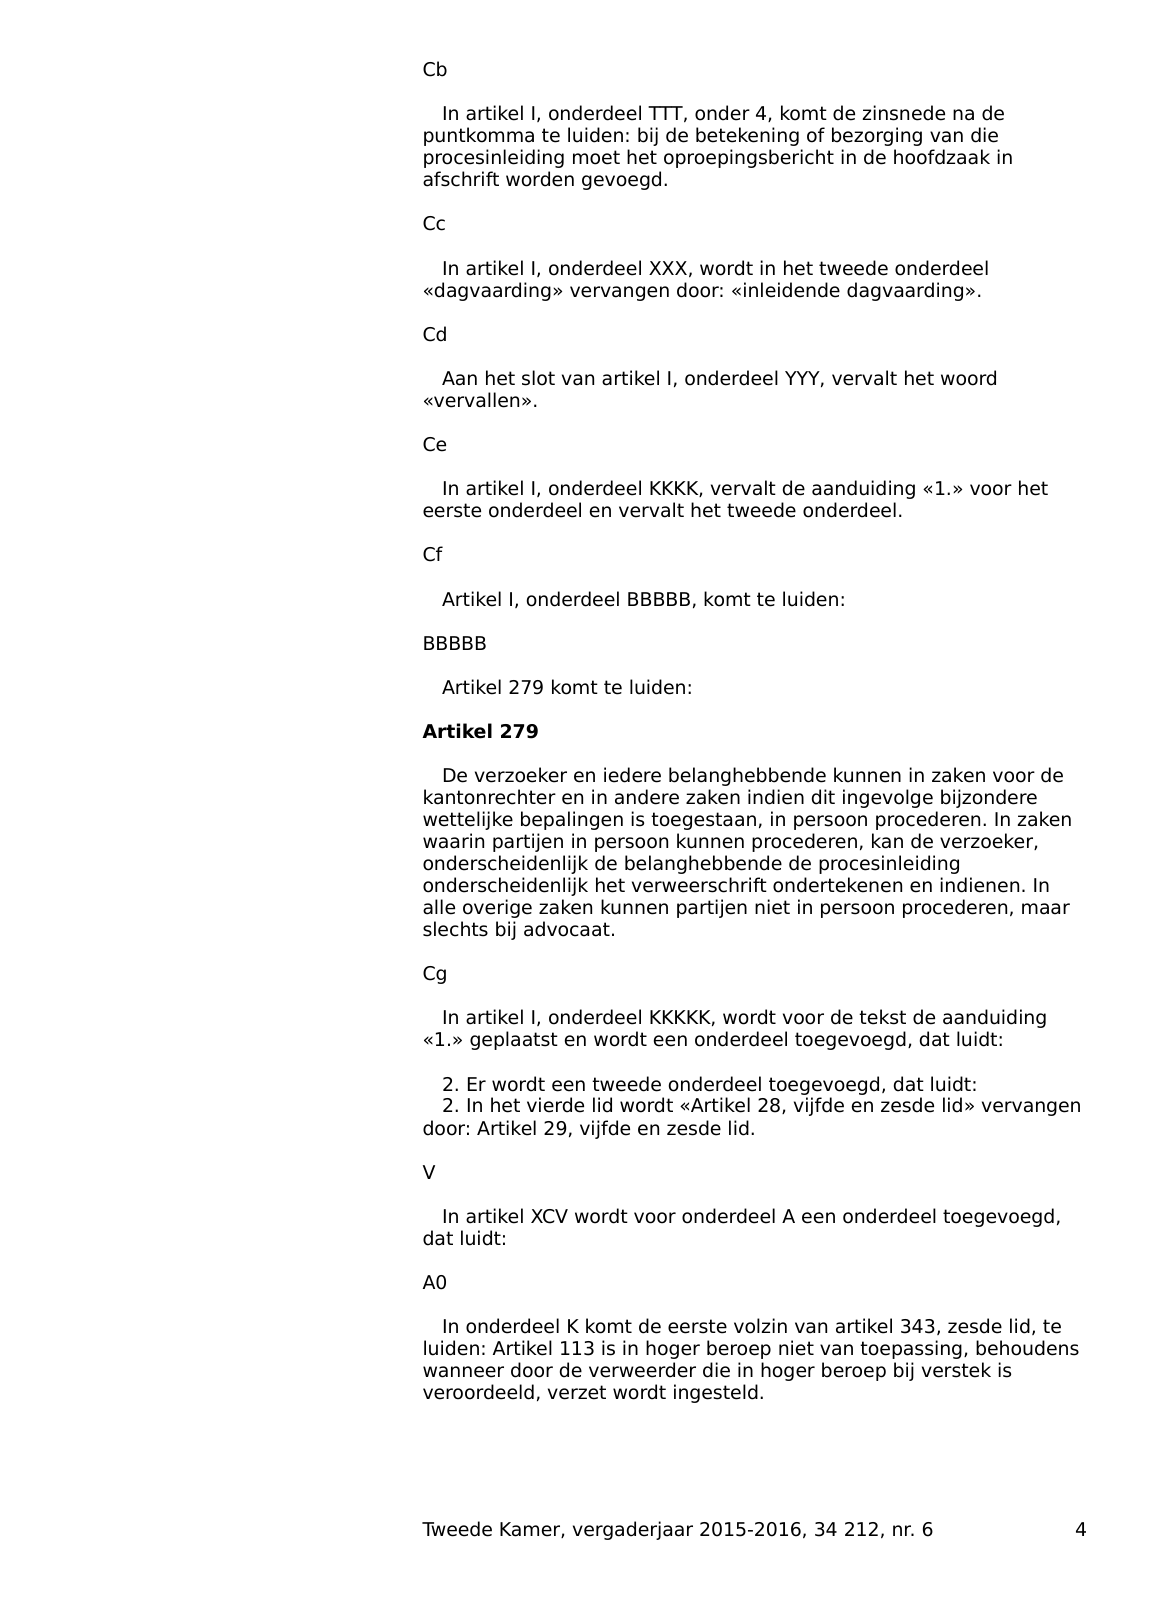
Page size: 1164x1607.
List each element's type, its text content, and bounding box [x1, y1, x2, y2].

subtitle Cd [422, 324, 1087, 346]
text In artikel I, onderdeel TTT, onder 4, komt de zinsnede na de puntkomma te luiden: bij de betekening of bezorging van die procesinleiding moet het oproepingsbericht in de hoofdzaak in afschrift worden gevoegd. [422, 103, 1087, 191]
subtitle Cf [422, 544, 1087, 566]
subtitle Artikel 279 [422, 721, 1087, 743]
subtitle Cg [422, 963, 1087, 985]
text Artikel I, onderdeel BBBBB, komt te luiden: [422, 588, 1087, 610]
subtitle BBBBB [422, 633, 1087, 654]
subtitle Cb [422, 59, 1087, 81]
text 2. In het vierde lid wordt «Artikel 28, vijfde en zesde lid» vervangen door: Artikel 29, vijfde en zesde lid. [422, 1095, 1087, 1139]
subtitle Ce [422, 434, 1087, 456]
subtitle V [422, 1162, 1087, 1183]
text In artikel I, onderdeel XXX, wordt in het tweede onderdeel «dagvaarding» vervangen door: «inleidende dagvaarding». [422, 257, 1087, 301]
text In artikel I, onderdeel KKKK, vervalt de aanduiding «1.» voor het eerste onderdeel en vervalt het tweede onderdeel. [422, 478, 1087, 522]
text In artikel I, onderdeel KKKKK, wordt voor de tekst de aanduiding «1.» geplaatst en wordt een onderdeel toegevoegd, dat luidt: [422, 1007, 1087, 1051]
text De verzoeker en iedere belanghebbende kunnen in zaken voor de kantonrechter en in andere zaken indien dit ingevolge bijzondere wettelijke bepalingen is toegestaan, in persoon procederen. In zaken waarin partijen in persoon kunnen procederen, kan de verzoeker, onderscheidenlijk de belanghebbende de procesinleiding onderscheidenlijk het verweerschrift ondertekenen en indienen. In alle overige zaken kunnen partijen niet in persoon procederen, maar slechts bij advocaat. [422, 765, 1087, 941]
text Aan het slot van artikel I, onderdeel YYY, vervalt het woord «vervallen». [422, 368, 1087, 412]
text In onderdeel K komt de eerste volzin van artikel 343, zesde lid, te luiden: Artikel 113 is in hoger beroep niet van toepassing, behoudens wanneer door de verweerder die in hoger beroep bij verstek is veroordeeld, verzet wordt ingesteld. [422, 1316, 1087, 1404]
text Artikel 279 komt te luiden: [422, 677, 1087, 699]
subtitle A0 [422, 1272, 1087, 1294]
text In artikel XCV wordt voor onderdeel A een onderdeel toegevoegd, dat luidt: [422, 1206, 1087, 1250]
text 2. Er wordt een tweede onderdeel toegevoegd, dat luidt: [422, 1073, 1087, 1095]
subtitle Cc [422, 213, 1087, 235]
